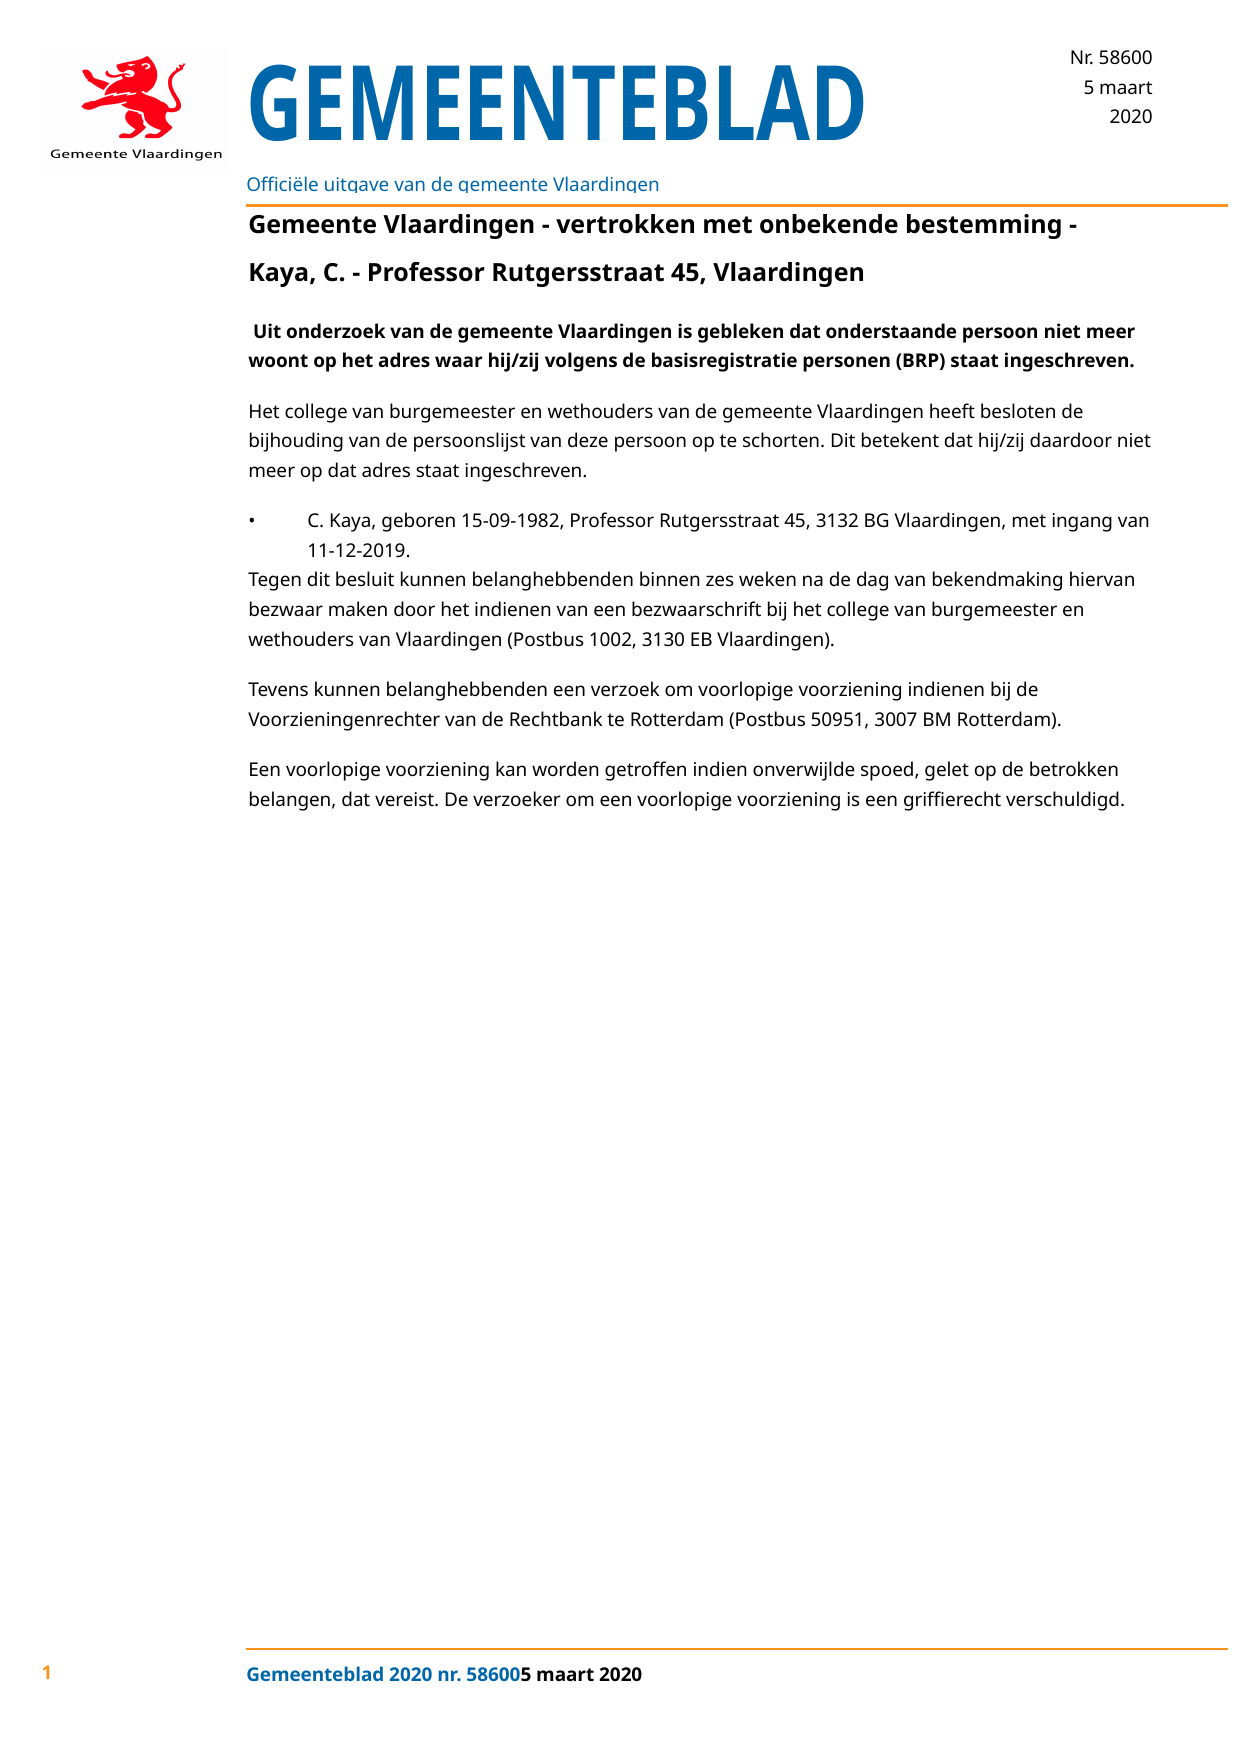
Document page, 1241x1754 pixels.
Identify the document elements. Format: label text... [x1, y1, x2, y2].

text Uit onderzoek van de gemeente Vlaardingen is gebleken dat onderstaande persoon niet meer woont op het adres waar hij/zij volgens de basisregistratie personen (BRP) staat ingeschreven. [248, 318, 1152, 373]
text Tevens kunnen belanghebbenden een verzoek om voorlopige voorziening indienen bij de Voorzieningenrechter van de Rechtbank te Rotterdam (Postbus 50951, 3007 BM Rotterdam). [248, 676, 1152, 732]
list C. Kaya, geboren 15-09-1982, Professor Rutgersstraat 45, 3132 BG Vlaardingen, met ingang van 11-12-2019. [248, 507, 1152, 563]
picture [41, 47, 231, 172]
text Het college van burgemeester en wethouders van de gemeente Vlaardingen heeft besloten de bijhouding van de persoonslijst van deze persoon op te schorten. Dit betekent dat hij/zij daardoor niet meer op dat adres staat ingeschreven. [248, 398, 1152, 483]
text Een voorlopige voorziening kan worden getroffen indien onverwijlde spoed, gelet op de betrokken belangen, dat vereist. De verzoeker om een voorlopige voorziening is een griffierecht verschuldigd. [248, 756, 1152, 812]
text Tegen dit besluit kunnen belanghebbenden binnen zes weken na de dag van bekendmaking hiervan bezwaar maken door het indienen van een bezwaarschrift bij het college van burgemeester en wethouders van Vlaardingen (Postbus 1002, 3130 EB Vlaardingen). [248, 567, 1152, 652]
text Gemeente Vlaardingen - vertrokken met onbekende bestemming - Kaya, C. - Professor Rutgersstraat 45, Vlaardingen [248, 207, 1152, 288]
